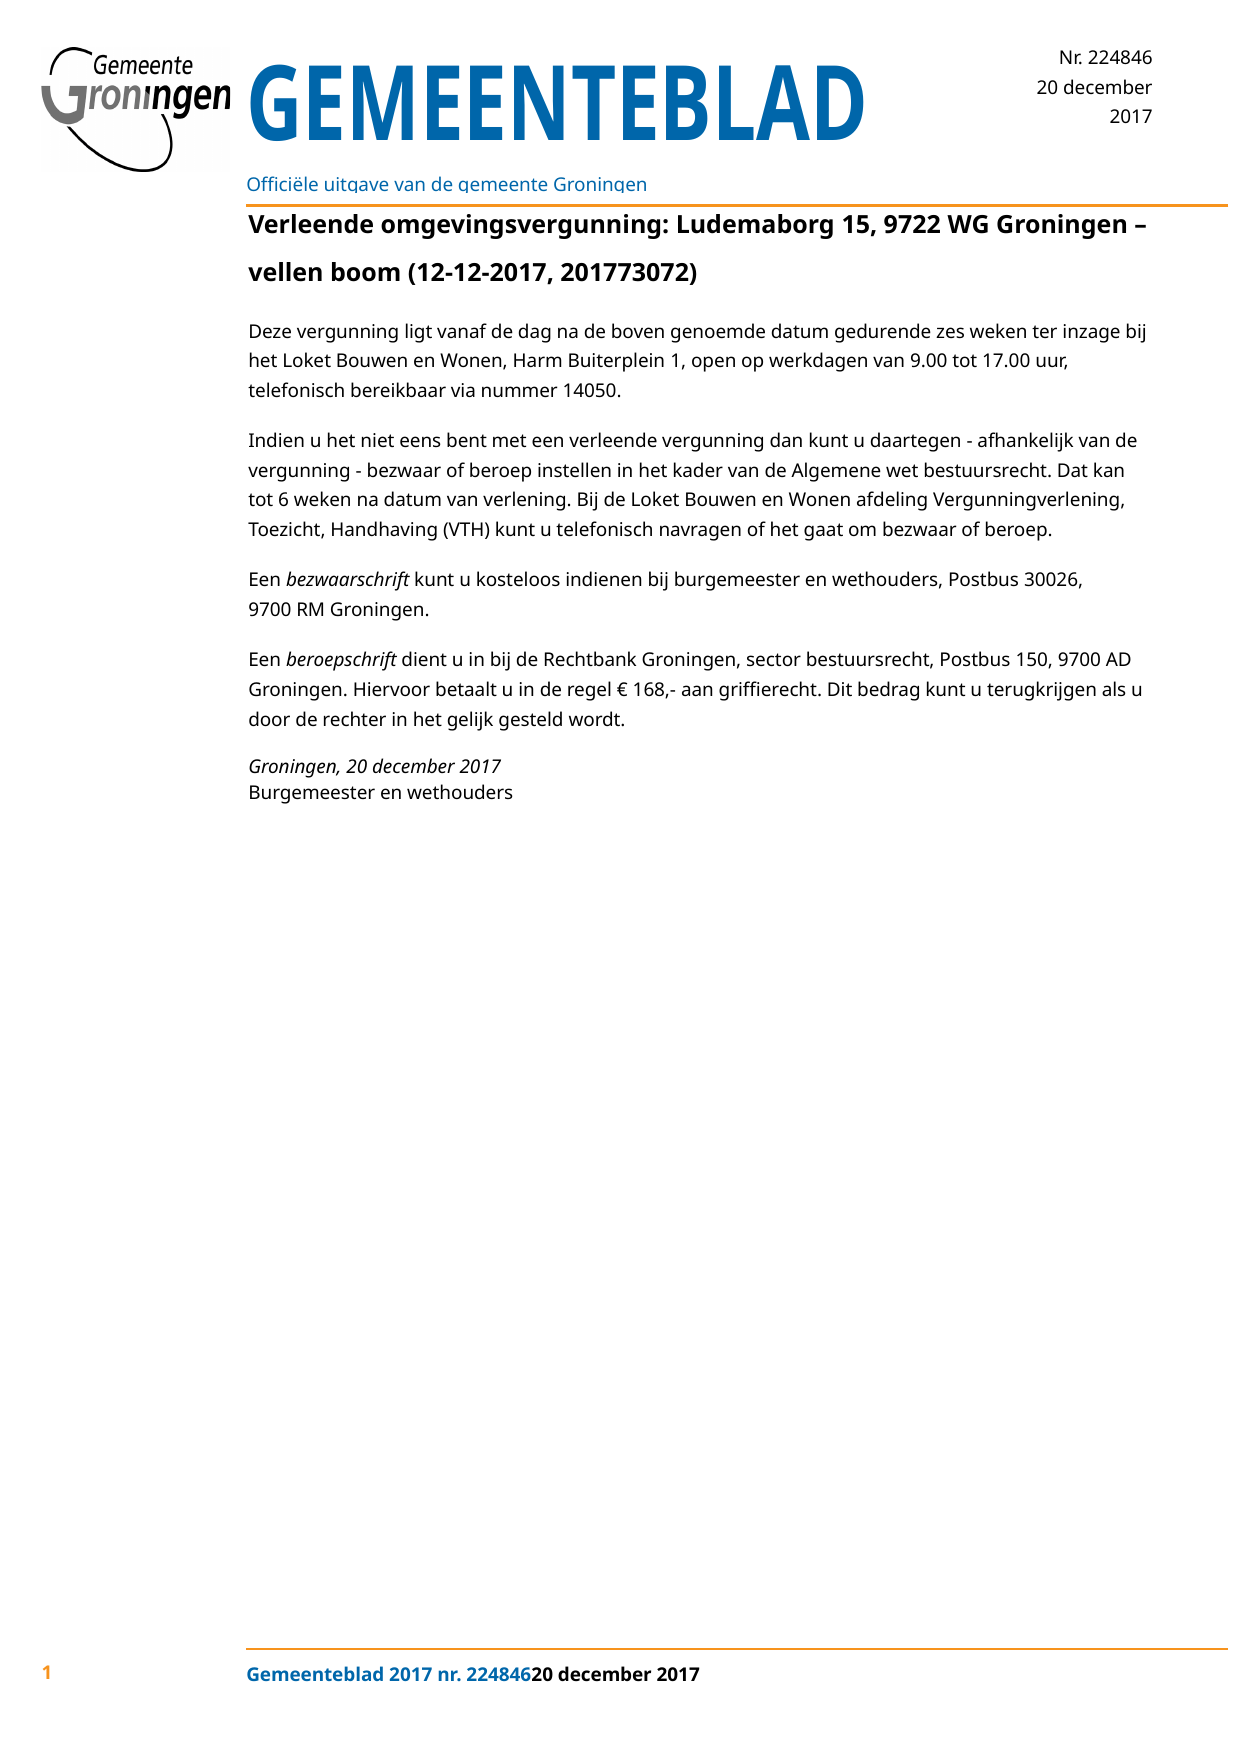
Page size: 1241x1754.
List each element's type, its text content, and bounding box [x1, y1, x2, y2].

text Deze vergunning ligt vanaf de dag na de boven genoemde datum gedurende zes weken ter inzage bij het Loket Bouwen en Wonen, Harm Buiterplein 1, open op werkdagen van 9.00 tot 17.00 uur, telefonisch bereikbaar via nummer 14050. [248, 318, 1152, 403]
text Indien u het niet eens bent met een verleende vergunning dan kunt u daartegen - afhankelijk van de vergunning - bezwaar of beroep instellen in het kader van de Algemene wet bestuursrecht. Dat kan tot 6 weken na datum van verlening. Bij de Loket Bouwen en Wonen afdeling Vergunningverlening, Toezicht, Handhaving (VTH) kunt u telefonisch navragen of het gaat om bezwaar of beroep. [248, 427, 1152, 542]
text Een beroepschrift dient u in bij de Rechtbank Groningen, sector bestuursrecht, Postbus 150, 9700 AD Groningen. Hiervoor betaalt u in de regel € 168,- aan griffierecht. Dit bedrag kunt u terugkrijgen als u door de rechter in het gelijk gesteld wordt. [248, 647, 1152, 732]
text Burgemeester en wethouders [248, 779, 1152, 805]
text Verleende omgevingsvergunning: Ludemaborg 15, 9722 WG Groningen – vellen boom (12-12-2017, 201773072) [248, 207, 1152, 288]
picture [41, 47, 231, 172]
text Een bezwaarschrift kunt u kosteloos indienen bij burgemeester en wethouders, Postbus 30026, 9700 RM Groningen. [248, 567, 1152, 622]
text Groningen, 20 december 2017 [248, 754, 1152, 779]
